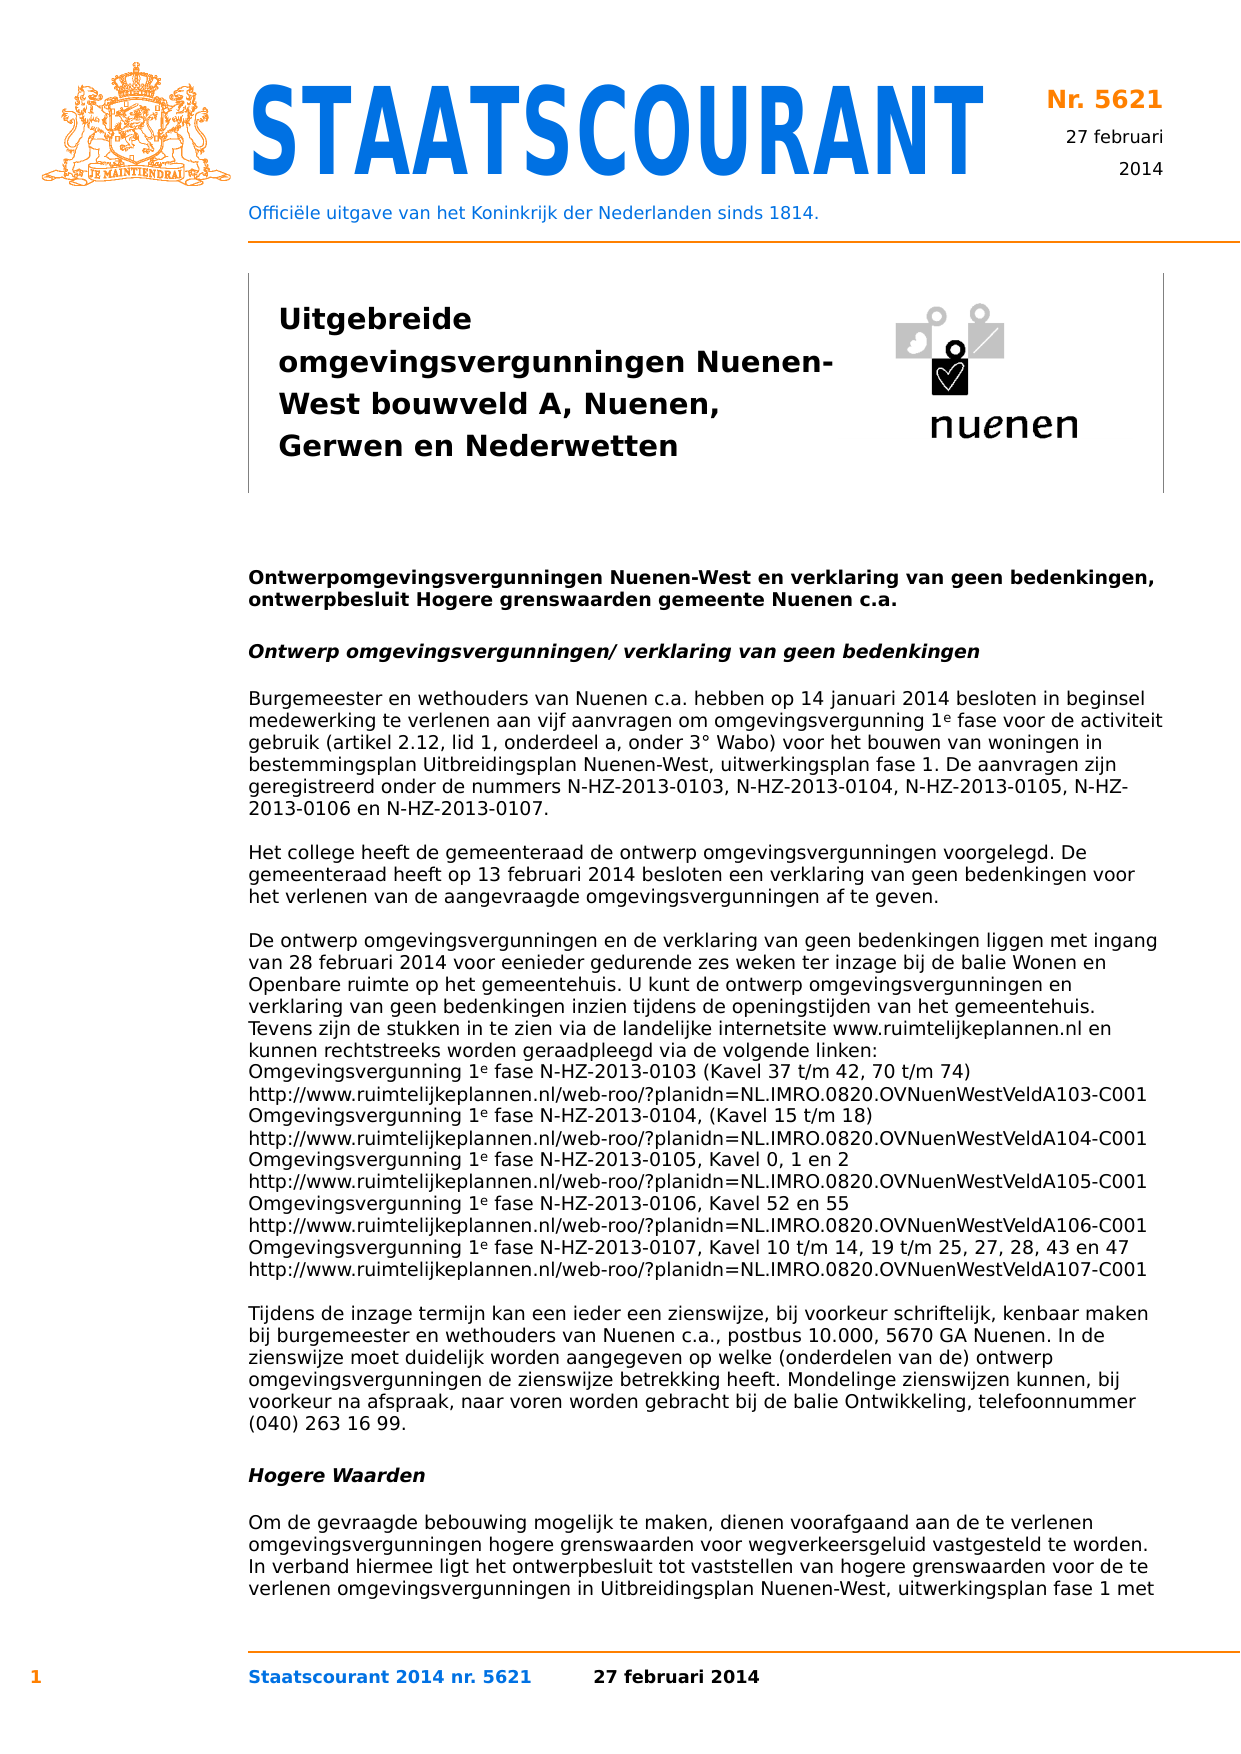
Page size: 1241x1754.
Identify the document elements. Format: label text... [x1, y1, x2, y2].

table_cell 2014 [998, 153, 1240, 203]
text Omgevingsvergunning 1e fase N-HZ-2013-0103 (Kavel 37 t/m 42, 70 t/m 74) [248, 1061, 1163, 1083]
text Omgevingsvergunning 1e fase N-HZ-2013-0105, Kavel 0, 1 en 2 [248, 1149, 1163, 1171]
subtitle Uitgebreide omgevingsvergunningen Nuenen-West bouwveld A, Nuenen, Gerwen en Nederwetten [249, 273, 1163, 493]
text http://www.ruimtelijkeplannen.nl/web-roo/?planidn=NL.IMRO.0820.OVNuenWestVeldA103-C001 [248, 1083, 1163, 1105]
text http://www.ruimtelijkeplannen.nl/web-roo/?planidn=NL.IMRO.0820.OVNuenWestVeldA105-C001 [248, 1171, 1163, 1193]
text http://www.ruimtelijkeplannen.nl/web-roo/?planidn=NL.IMRO.0820.OVNuenWestVeldA106-C001 [248, 1215, 1163, 1237]
text Om de gevraagde bebouwing mogelijk te maken, dienen voorafgaand aan de te verlenen omgevingsvergunningen hogere grenswaarden voor wegverkeersgeluid vastgesteld te worden. In verband hiermee ligt het ontwerpbesluit tot vaststellen van hogere grenswaarden voor de te verlenen omgevingsvergunningen in Uitbreidingsplan Nuenen-West, uitwerkingsplan fase 1 met [248, 1512, 1163, 1600]
table_header STAATSCOURANT [248, 62, 998, 203]
text De ontwerp omgevingsvergunningen en de verklaring van geen bedenkingen liggen met ingang van 28 februari 2014 voor eenieder gedurende zes weken ter inzage bij de balie Wonen en Openbare ruimte op het gemeentehuis. U kunt de ontwerp omgevingsvergunningen en verklaring van geen bedenkingen inzien tijdens de openingstijden van het gemeentehuis. [248, 929, 1163, 1017]
table_header Nr. 5621 [998, 62, 1240, 121]
text http://www.ruimtelijkeplannen.nl/web-roo/?planidn=NL.IMRO.0820.OVNuenWestVeldA107-C001 [248, 1259, 1163, 1281]
picture [41, 62, 231, 186]
picture [838, 302, 1134, 439]
subtitle Ontwerp omgevingsvergunningen/ verklaring van geen bedenkingen [248, 641, 1163, 663]
text Burgemeester en wethouders van Nuenen c.a. hebben op 14 januari 2014 besloten in beginsel medewerking te verlenen aan vijf aanvragen om omgevingsvergunning 1e fase voor de activiteit gebruik (artikel 2.12, lid 1, onderdeel a, onder 3° Wabo) voor het bouwen van woningen in bestemmingsplan Uitbreidingsplan Nuenen-West, uitwerkingsplan fase 1. De aanvragen zijn geregistreerd onder de nummers N-HZ-2013-0103, N-HZ-2013-0104, N-HZ-2013-0105, N-HZ-2013-0106 en N-HZ-2013-0107. [248, 688, 1163, 820]
text Omgevingsvergunning 1e fase N-HZ-2013-0106, Kavel 52 en 55 [248, 1193, 1163, 1215]
text Tijdens de inzage termijn kan een ieder een zienswijze, bij voorkeur schriftelijk, kenbaar maken bij burgemeester en wethouders van Nuenen c.a., postbus 10.000, 5670 GA Nuenen. In de zienswijze moet duidelijk worden aangegeven op welke (onderdelen van de) ontwerp omgevingsvergunningen de zienswijze betrekking heeft. Mondelinge zienswijzen kunnen, bij voorkeur na afspraak, naar voren worden gebracht bij de balie Ontwikkeling, telefoonnummer (040) 263 16 99. [248, 1303, 1163, 1435]
text Omgevingsvergunning 1e fase N-HZ-2013-0104, (Kavel 15 t/m 18) [248, 1105, 1163, 1127]
text http://www.ruimtelijkeplannen.nl/web-roo/?planidn=NL.IMRO.0820.OVNuenWestVeldA104-C001 [248, 1127, 1163, 1149]
text Tevens zijn de stukken in te zien via de landelijke internetsite www.ruimtelijkeplannen.nl en kunnen rechtstreeks worden geraadpleegd via de volgende linken: [248, 1017, 1163, 1061]
text Omgevingsvergunning 1e fase N-HZ-2013-0107, Kavel 10 t/m 14, 19 t/m 25, 27, 28, 43 en 47 [248, 1237, 1163, 1259]
subtitle Hogere Waarden [248, 1465, 1163, 1487]
subtitle Ontwerpomgevingsvergunningen Nuenen-West en verklaring van geen bedenkingen, ontwerpbesluit Hogere grenswaarden gemeente Nuenen c.a. [248, 567, 1163, 611]
text Het college heeft de gemeenteraad de ontwerp omgevingsvergunningen voorgelegd. De gemeenteraad heeft op 13 februari 2014 besloten een verklaring van geen bedenkingen voor het verlenen van de aangevraagde omgevingsvergunningen af te geven. [248, 842, 1163, 908]
table_cell Officiële uitgave van het Koninkrijk der Nederlanden sinds 1814. [248, 203, 1240, 241]
table_header [25, 62, 248, 241]
table_cell 27 februari [998, 121, 1240, 153]
